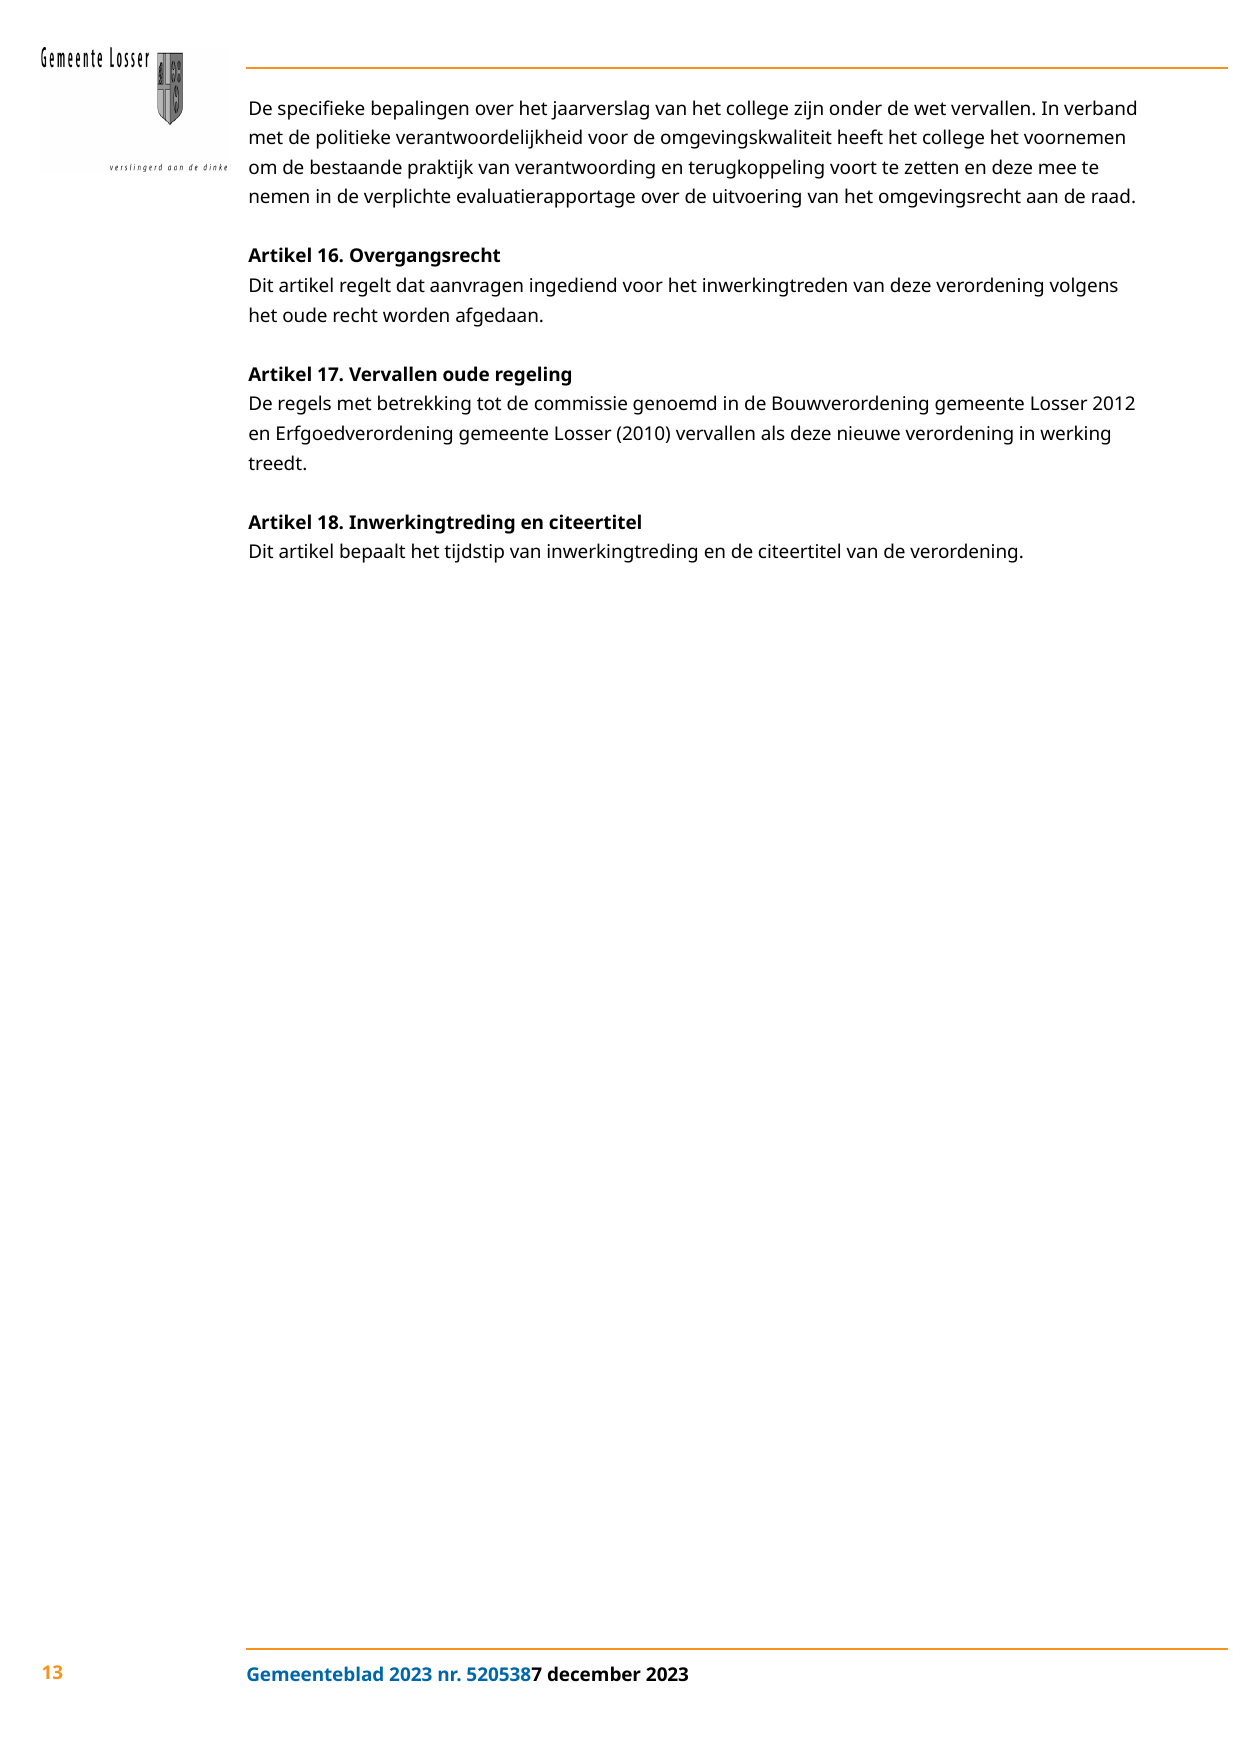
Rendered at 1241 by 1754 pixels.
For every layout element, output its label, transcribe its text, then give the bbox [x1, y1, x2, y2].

text Artikel 18. Inwerkingtreding en citeertitel [248, 509, 1152, 535]
text Dit artikel bepaalt het tijdstip van inwerkingtreding en de citeertitel van de verordening. [248, 538, 1152, 564]
picture [41, 47, 231, 172]
text De regels met betrekking tot de commissie genoemd in de Bouwverordening gemeente Losser 2012 en Erfgoedverordening gemeente Losser (2010) vervallen als deze nieuwe verordening in werking treedt. [248, 391, 1152, 476]
text Dit artikel regelt dat aanvragen ingediend voor het inwerkingtreden van deze verordening volgens het oude recht worden afgedaan. [248, 272, 1152, 328]
text Artikel 17. Vervallen oude regeling [248, 361, 1152, 387]
text Artikel 16. Overgangsrecht [248, 243, 1152, 268]
text De specifieke bepalingen over het jaarverslag van het college zijn onder de wet vervallen. In verband met de politieke verantwoordelijkheid voor de omgevingskwaliteit heeft het college het voornemen om de bestaande praktijk van verantwoording en terugkoppeling voort te zetten en deze mee te nemen in de verplichte evaluatierapportage over de uitvoering van het omgevingsrecht aan de raad. [248, 95, 1152, 209]
